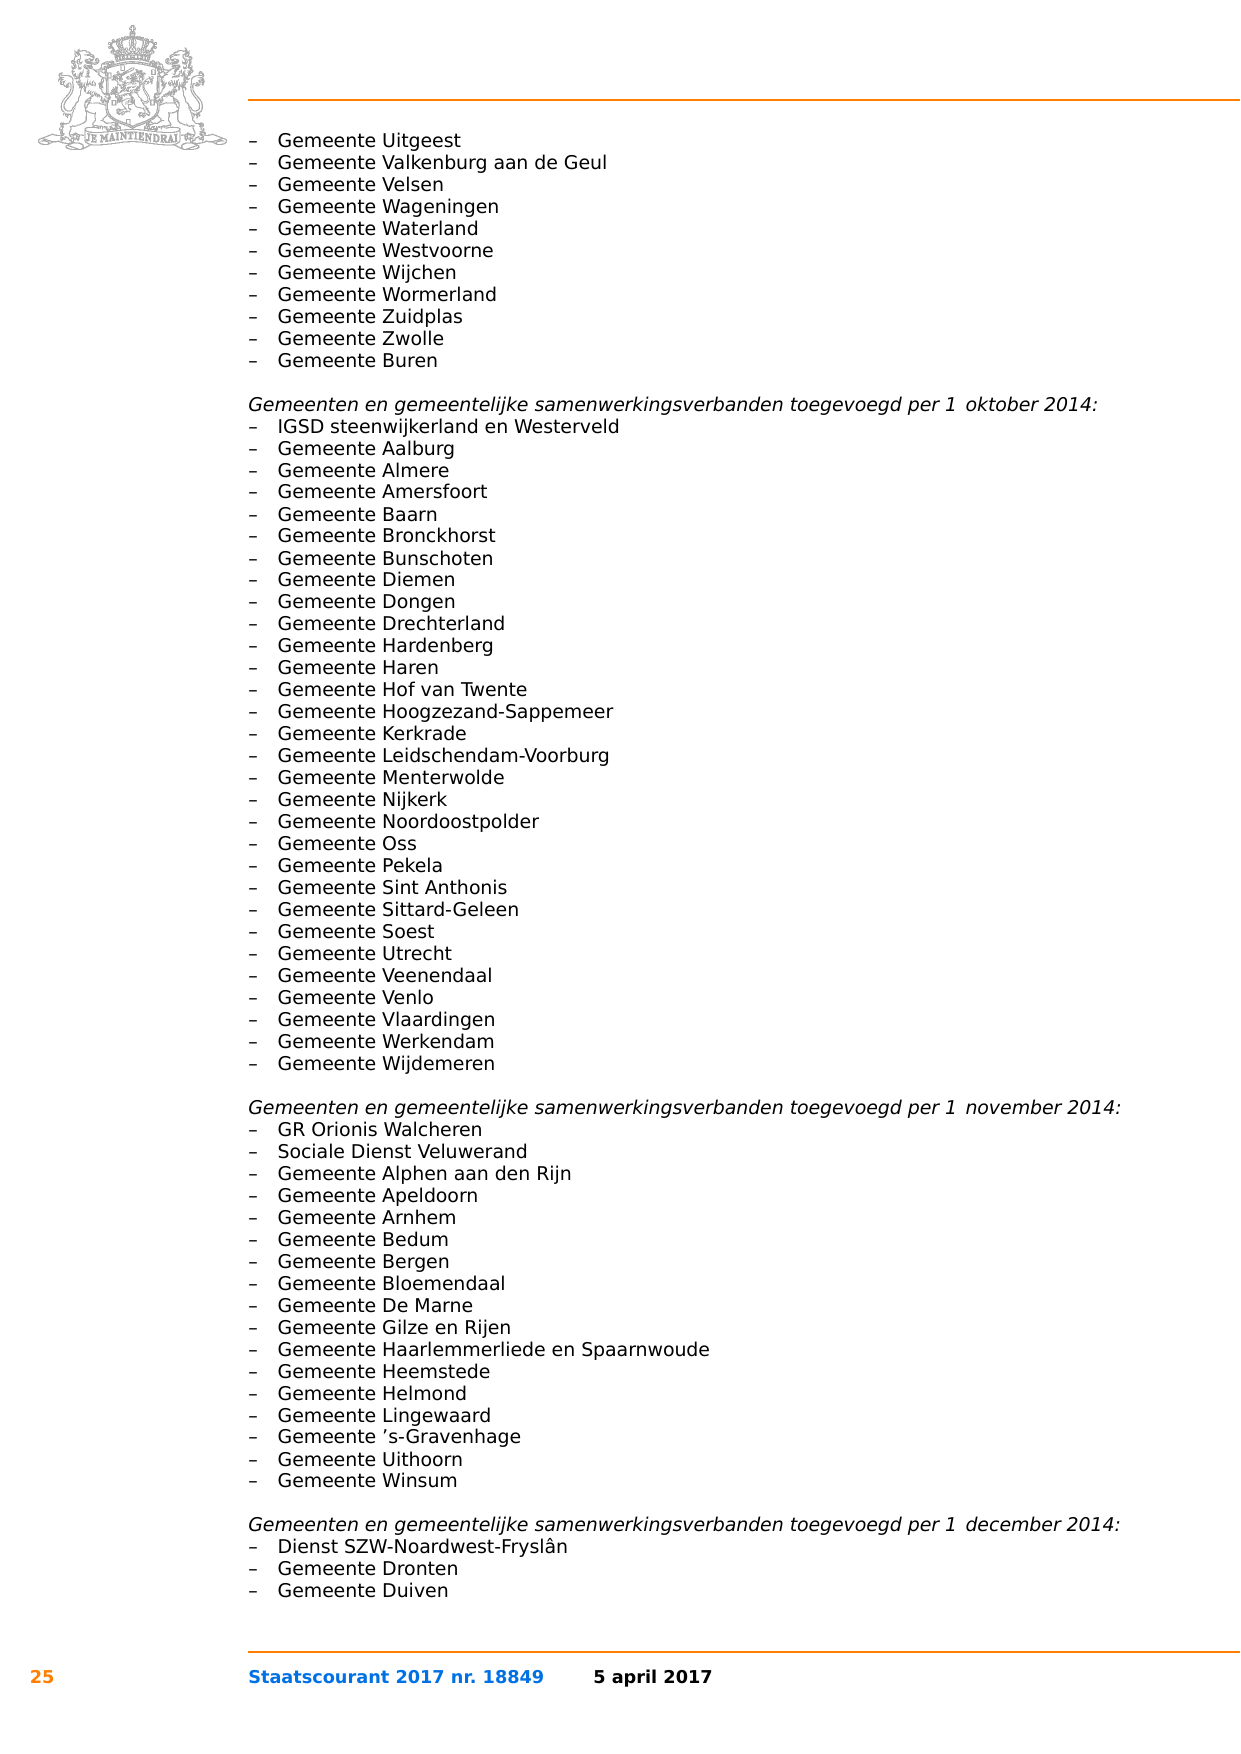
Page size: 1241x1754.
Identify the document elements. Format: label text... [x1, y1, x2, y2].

text – Gemeente Haren [248, 657, 1163, 679]
text – Gemeente Wijdemeren [248, 1053, 1163, 1075]
text – Gemeente Bloemendaal [248, 1273, 1163, 1294]
text – Gemeente Kerkrade [248, 723, 1163, 745]
text – Gemeente Almere [248, 459, 1163, 481]
text – Gemeente Nijkerk [248, 789, 1163, 811]
text – Gemeente Westvoorne [248, 240, 1163, 262]
text – Gemeente Bunschoten [248, 547, 1163, 569]
text – Gemeente Sittard-Geleen [248, 899, 1163, 921]
text – Gemeente Menterwolde [248, 767, 1163, 789]
text – Gemeente Aalburg [248, 437, 1163, 459]
text – Gemeente Vlaardingen [248, 1009, 1163, 1031]
text – Gemeente Zwolle [248, 328, 1163, 350]
text Gemeenten en gemeentelijke samenwerkingsverbanden toegevoegd per 1 december 2014: [248, 1514, 1163, 1536]
text – Gemeente Bergen [248, 1251, 1163, 1273]
text – Gemeente Pekela [248, 855, 1163, 877]
text – Gemeente ’s-Gravenhage [248, 1426, 1163, 1448]
text Gemeenten en gemeentelijke samenwerkingsverbanden toegevoegd per 1 november 2014: [248, 1097, 1163, 1119]
text – Gemeente Oss [248, 833, 1163, 855]
text – Gemeente Hof van Twente [248, 679, 1163, 701]
text – Gemeente Hardenberg [248, 635, 1163, 657]
text – Gemeente Leidschendam-Voorburg [248, 745, 1163, 767]
text – Gemeente Venlo [248, 987, 1163, 1009]
text – Gemeente Apeldoorn [248, 1185, 1163, 1207]
text – Gemeente Amersfoort [248, 481, 1163, 503]
picture [38, 25, 227, 150]
text – Gemeente Arnhem [248, 1207, 1163, 1229]
text – Gemeente Helmond [248, 1382, 1163, 1404]
text – Gemeente Utrecht [248, 943, 1163, 965]
text – Gemeente Wormerland [248, 284, 1163, 306]
text – Gemeente Duiven [248, 1580, 1163, 1602]
text – Gemeente De Marne [248, 1294, 1163, 1317]
text – Gemeente Noordoostpolder [248, 811, 1163, 833]
text – Gemeente Alphen aan den Rijn [248, 1163, 1163, 1185]
text – Gemeente Soest [248, 921, 1163, 943]
text – Gemeente Wageningen [248, 196, 1163, 218]
text – Sociale Dienst Veluwerand [248, 1141, 1163, 1163]
text – GR Orionis Walcheren [248, 1119, 1163, 1141]
text – Gemeente Sint Anthonis [248, 877, 1163, 899]
text Gemeenten en gemeentelijke samenwerkingsverbanden toegevoegd per 1 oktober 2014: [248, 393, 1163, 416]
text – Gemeente Uitgeest [248, 130, 1163, 152]
text – Gemeente Heemstede [248, 1361, 1163, 1382]
text – Gemeente Haarlemmerliede en Spaarnwoude [248, 1338, 1163, 1361]
text – IGSD steenwijkerland en Westerveld [248, 416, 1163, 437]
text – Gemeente Bedum [248, 1229, 1163, 1251]
text – Gemeente Werkendam [248, 1031, 1163, 1053]
text – Gemeente Winsum [248, 1470, 1163, 1492]
text – Gemeente Diemen [248, 569, 1163, 591]
text – Gemeente Dronten [248, 1558, 1163, 1580]
text – Gemeente Velsen [248, 174, 1163, 196]
text – Gemeente Lingewaard [248, 1404, 1163, 1426]
text – Gemeente Dongen [248, 591, 1163, 613]
text – Gemeente Drechterland [248, 613, 1163, 635]
text – Gemeente Bronckhorst [248, 525, 1163, 547]
text – Gemeente Gilze en Rijen [248, 1317, 1163, 1338]
text – Gemeente Wijchen [248, 262, 1163, 284]
text – Gemeente Veenendaal [248, 965, 1163, 987]
text – Gemeente Uithoorn [248, 1448, 1163, 1470]
text – Gemeente Hoogzezand-Sappemeer [248, 701, 1163, 723]
text – Dienst SZW-Noardwest-Fryslân [248, 1536, 1163, 1558]
text – Gemeente Baarn [248, 503, 1163, 525]
text – Gemeente Zuidplas [248, 306, 1163, 328]
text – Gemeente Waterland [248, 218, 1163, 240]
text – Gemeente Valkenburg aan de Geul [248, 152, 1163, 174]
text – Gemeente Buren [248, 350, 1163, 372]
